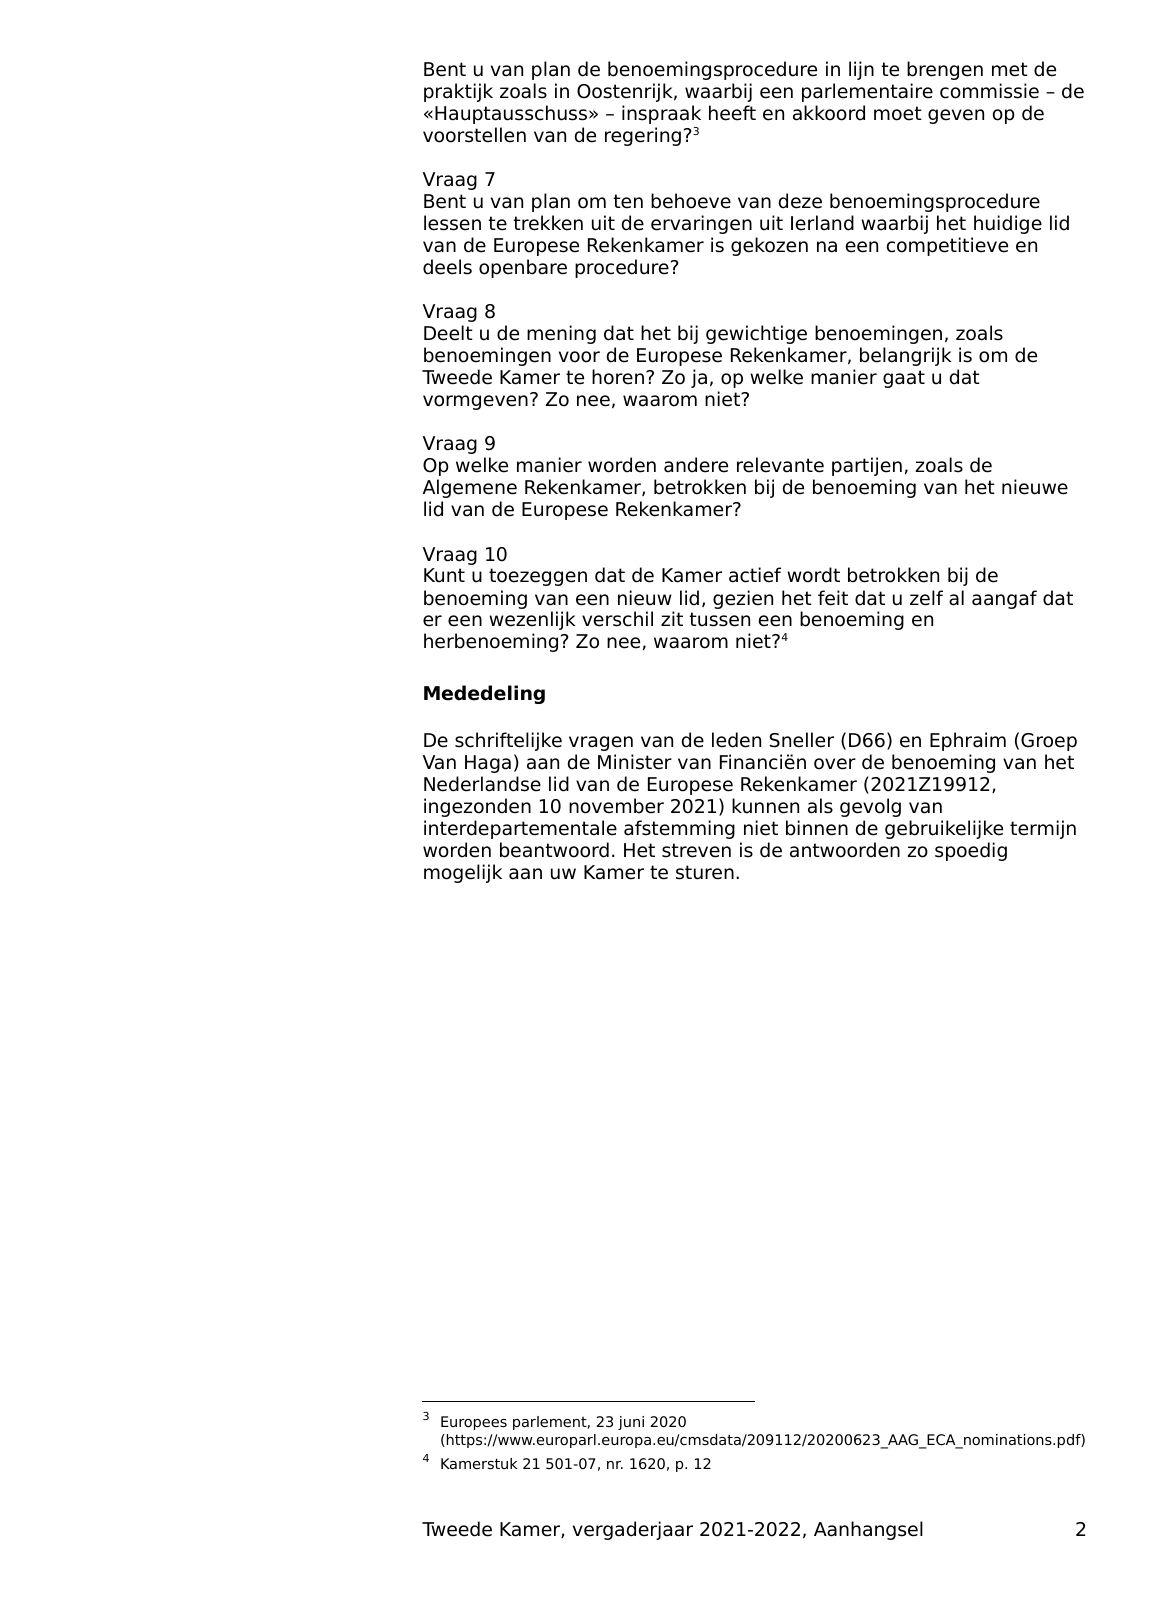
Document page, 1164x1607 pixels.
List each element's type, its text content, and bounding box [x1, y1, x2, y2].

text Kamerstuk 21 501-07, nr. 1620, p. 12 [422, 1452, 1087, 1474]
text Op welke manier worden andere relevante partijen, zoals de Algemene Rekenkamer, betrokken bij de benoeming van het nieuwe lid van de Europese Rekenkamer? [422, 455, 1087, 521]
text Europees parlement, 23 juni 2020 (https://www.europarl.europa.eu/cmsdata/209112/20200623_AAG_ECA_nominations.pdf) [422, 1410, 1087, 1449]
text De schriftelijke vragen van de leden Sneller (D66) en Ephraim (Groep Van Haga) aan de Minister van Financiën over de benoeming van het Nederlandse lid van de Europese Rekenkamer (2021Z19912, ingezonden 10 november 2021) kunnen als gevolg van interdepartementale afstemming niet binnen de gebruikelijke termijn worden beantwoord. Het streven is de antwoorden zo spoedig mogelijk aan uw Kamer te sturen. [422, 730, 1087, 884]
text Bent u van plan de benoemingsprocedure in lijn te brengen met de praktijk zoals in Oostenrijk, waarbij een parlementaire commissie – de «Hauptausschuss» – inspraak heeft en akkoord moet geven op de voorstellen van de regering? [422, 59, 1087, 147]
text Kunt u toezeggen dat de Kamer actief wordt betrokken bij de benoeming van een nieuw lid, gezien het feit dat u zelf al aangaf dat er een wezenlijk verschil zit tussen een benoeming en herbenoeming? Zo nee, waarom niet? [422, 565, 1087, 653]
subtitle Mededeling [422, 683, 1087, 705]
text Bent u van plan om ten behoeve van deze benoemingsprocedure lessen te trekken uit de ervaringen uit Ierland waarbij het huidige lid van de Europese Rekenkamer is gekozen na een competitieve en deels openbare procedure? [422, 191, 1087, 279]
text Vraag 10 [422, 543, 1087, 565]
text Deelt u de mening dat het bij gewichtige benoemingen, zoals benoemingen voor de Europese Rekenkamer, belangrijk is om de Tweede Kamer te horen? Zo ja, op welke manier gaat u dat vormgeven? Zo nee, waarom niet? [422, 323, 1087, 411]
text Vraag 7 [422, 169, 1087, 191]
text Vraag 8 [422, 301, 1087, 323]
text Vraag 9 [422, 433, 1087, 455]
